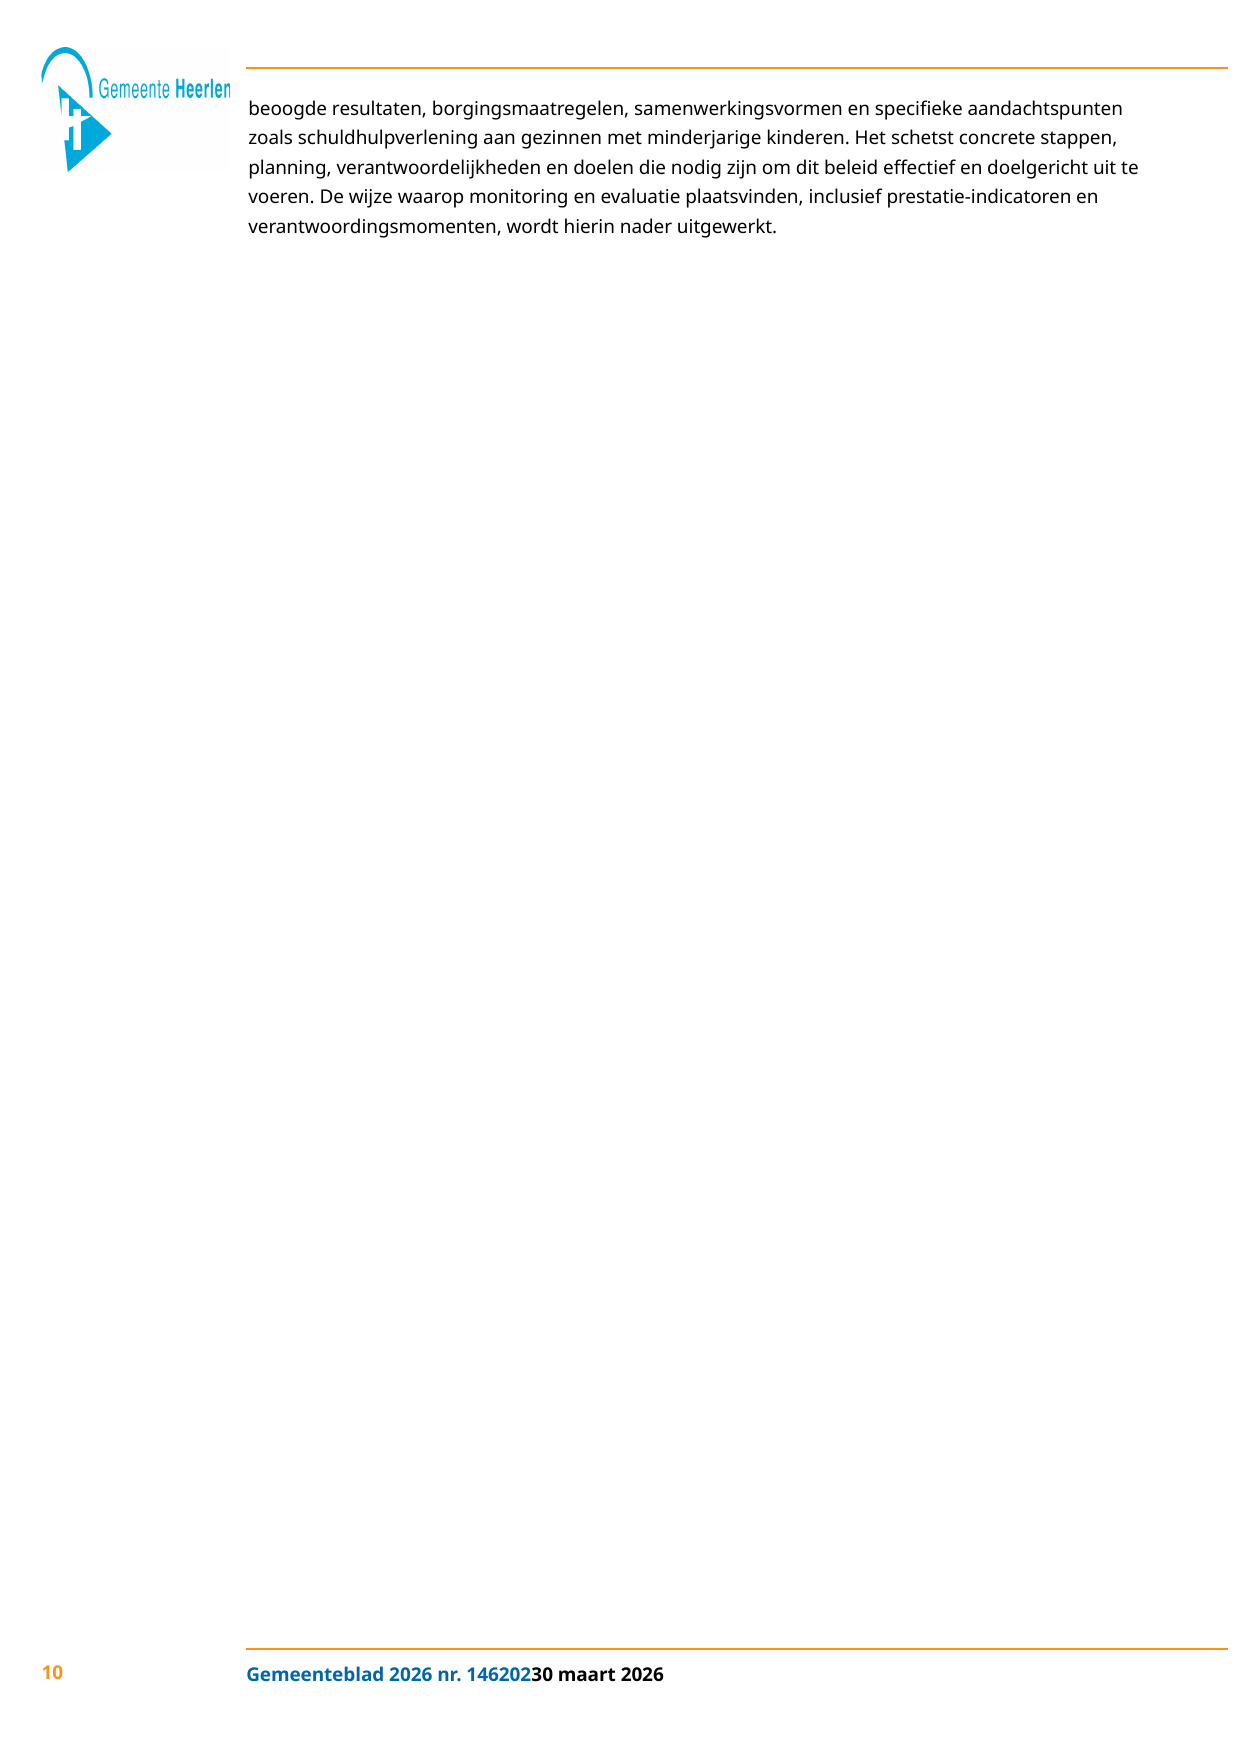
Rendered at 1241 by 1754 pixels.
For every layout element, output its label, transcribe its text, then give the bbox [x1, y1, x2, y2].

picture [41, 47, 59, 70]
picture [41, 47, 231, 172]
text beoogde resultaten, borgingsmaatregelen, samenwerkingsvormen en specifieke aandachtspunten zoals schuldhulpverlening aan gezinnen met minderjarige kinderen. Het schetst concrete stappen, planning, verantwoordelijkheden en doelen die nodig zijn om dit beleid effectief en doelgericht uit te voeren. De wijze waarop monitoring en evaluatie plaatsvinden, inclusief prestatie-indicatoren en verantwoordingsmomenten, wordt hierin nader uitgewerkt. [248, 95, 1152, 239]
